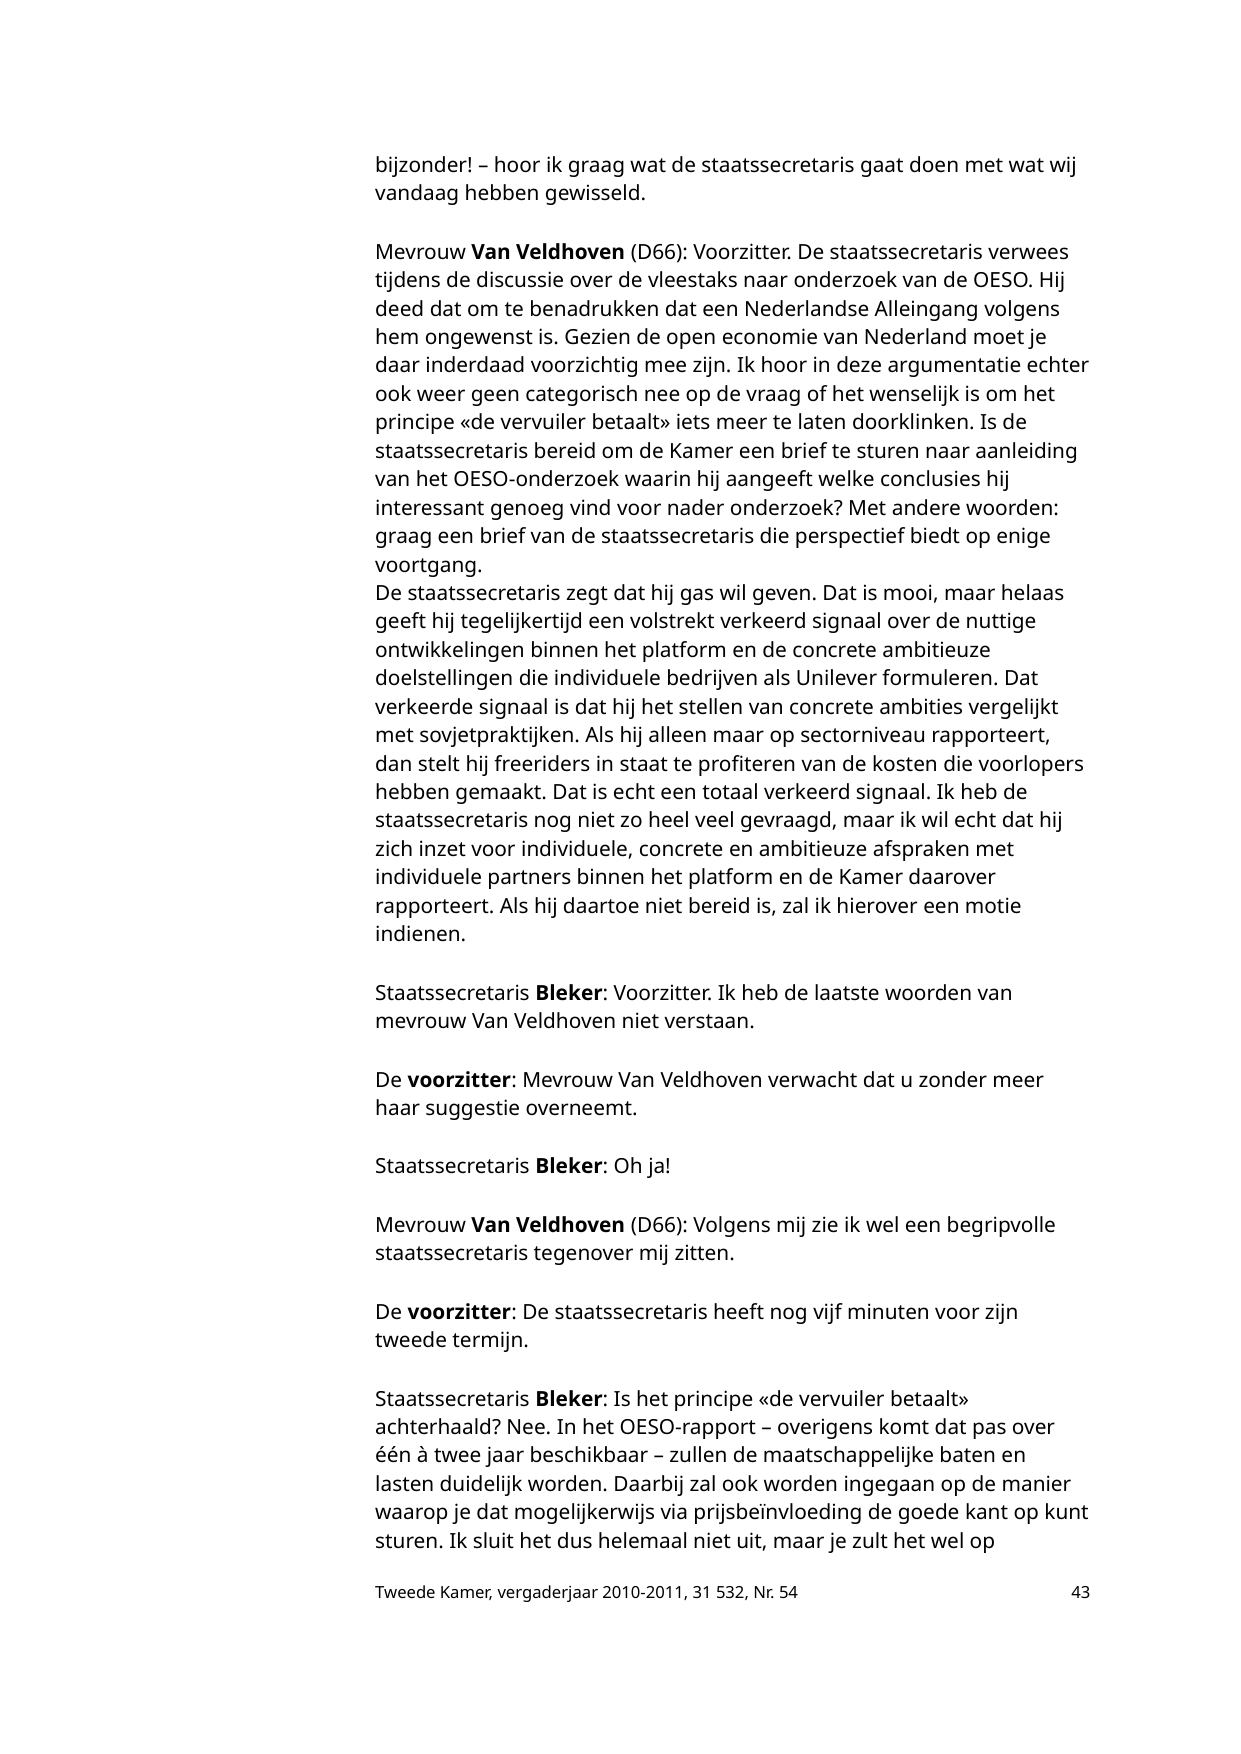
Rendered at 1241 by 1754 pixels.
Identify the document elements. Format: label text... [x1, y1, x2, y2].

text De voorzitter: Mevrouw Van Veldhoven verwacht dat u zonder meer haar suggestie overneemt. [375, 1065, 1090, 1122]
text Staatssecretaris Bleker: Is het principe «de vervuiler betaalt» achterhaald? Nee. In het OESO-rapport – overigens komt dat pas over één à twee jaar beschikbaar – zullen de maatschappelijke baten en lasten duidelijk worden. Daarbij zal ook worden ingegaan op de manier waarop je dat mogelijkerwijs via prijsbeïnvloeding de goede kant op kunt sturen. Ik sluit het dus helemaal niet uit, maar je zult het wel op [375, 1384, 1090, 1554]
text Staatssecretaris Bleker: Oh ja! [375, 1152, 1090, 1180]
text Mevrouw Van Veldhoven (D66): Voorzitter. De staatssecretaris verwees tijdens de discussie over de vleestaks naar onderzoek van de OESO. Hij deed dat om te benadrukken dat een Nederlandse Alleingang volgens hem ongewenst is. Gezien de open economie van Nederland moet je daar inderdaad voorzichtig mee zijn. Ik hoor in deze argumentatie echter ook weer geen categorisch nee op de vraag of het wenselijk is om het principe «de vervuiler betaalt» iets meer te laten doorklinken. Is de staatssecretaris bereid om de Kamer een brief te sturen naar aanleiding van het OESO-onderzoek waarin hij aangeeft welke conclusies hij interessant genoeg vind voor nader onderzoek? Met andere woorden: graag een brief van de staatssecretaris die perspectief biedt op enige voortgang. [375, 237, 1090, 578]
text De voorzitter: De staatssecretaris heeft nog vijf minuten voor zijn tweede termijn. [375, 1297, 1090, 1354]
text Mevrouw Van Veldhoven (D66): Volgens mij zie ik wel een begripvolle staatssecretaris tegenover mij zitten. [375, 1210, 1090, 1267]
text De staatssecretaris zegt dat hij gas wil geven. Dat is mooi, maar helaas geeft hij tegelijkertijd een volstrekt verkeerd signaal over de nuttige ontwikkelingen binnen het platform en de concrete ambitieuze doelstellingen die individuele bedrijven als Unilever formuleren. Dat verkeerde signaal is dat hij het stellen van concrete ambities vergelijkt met sovjetpraktijken. Als hij alleen maar op sectorniveau rapporteert, dan stelt hij freeriders in staat te profiteren van de kosten die voorlopers hebben gemaakt. Dat is echt een totaal verkeerd signaal. Ik heb de staatssecretaris nog niet zo heel veel gevraagd, maar ik wil echt dat hij zich inzet voor individuele, concrete en ambitieuze afspraken met individuele partners binnen het platform en de Kamer daarover rapporteert. Als hij daartoe niet bereid is, zal ik hierover een motie indienen. [375, 578, 1090, 948]
text Staatssecretaris Bleker: Voorzitter. Ik heb de laatste woorden van mevrouw Van Veldhoven niet verstaan. [375, 978, 1090, 1035]
text bijzonder! – hoor ik graag wat de staatssecretaris gaat doen met wat wij vandaag hebben gewisseld. [375, 150, 1090, 207]
